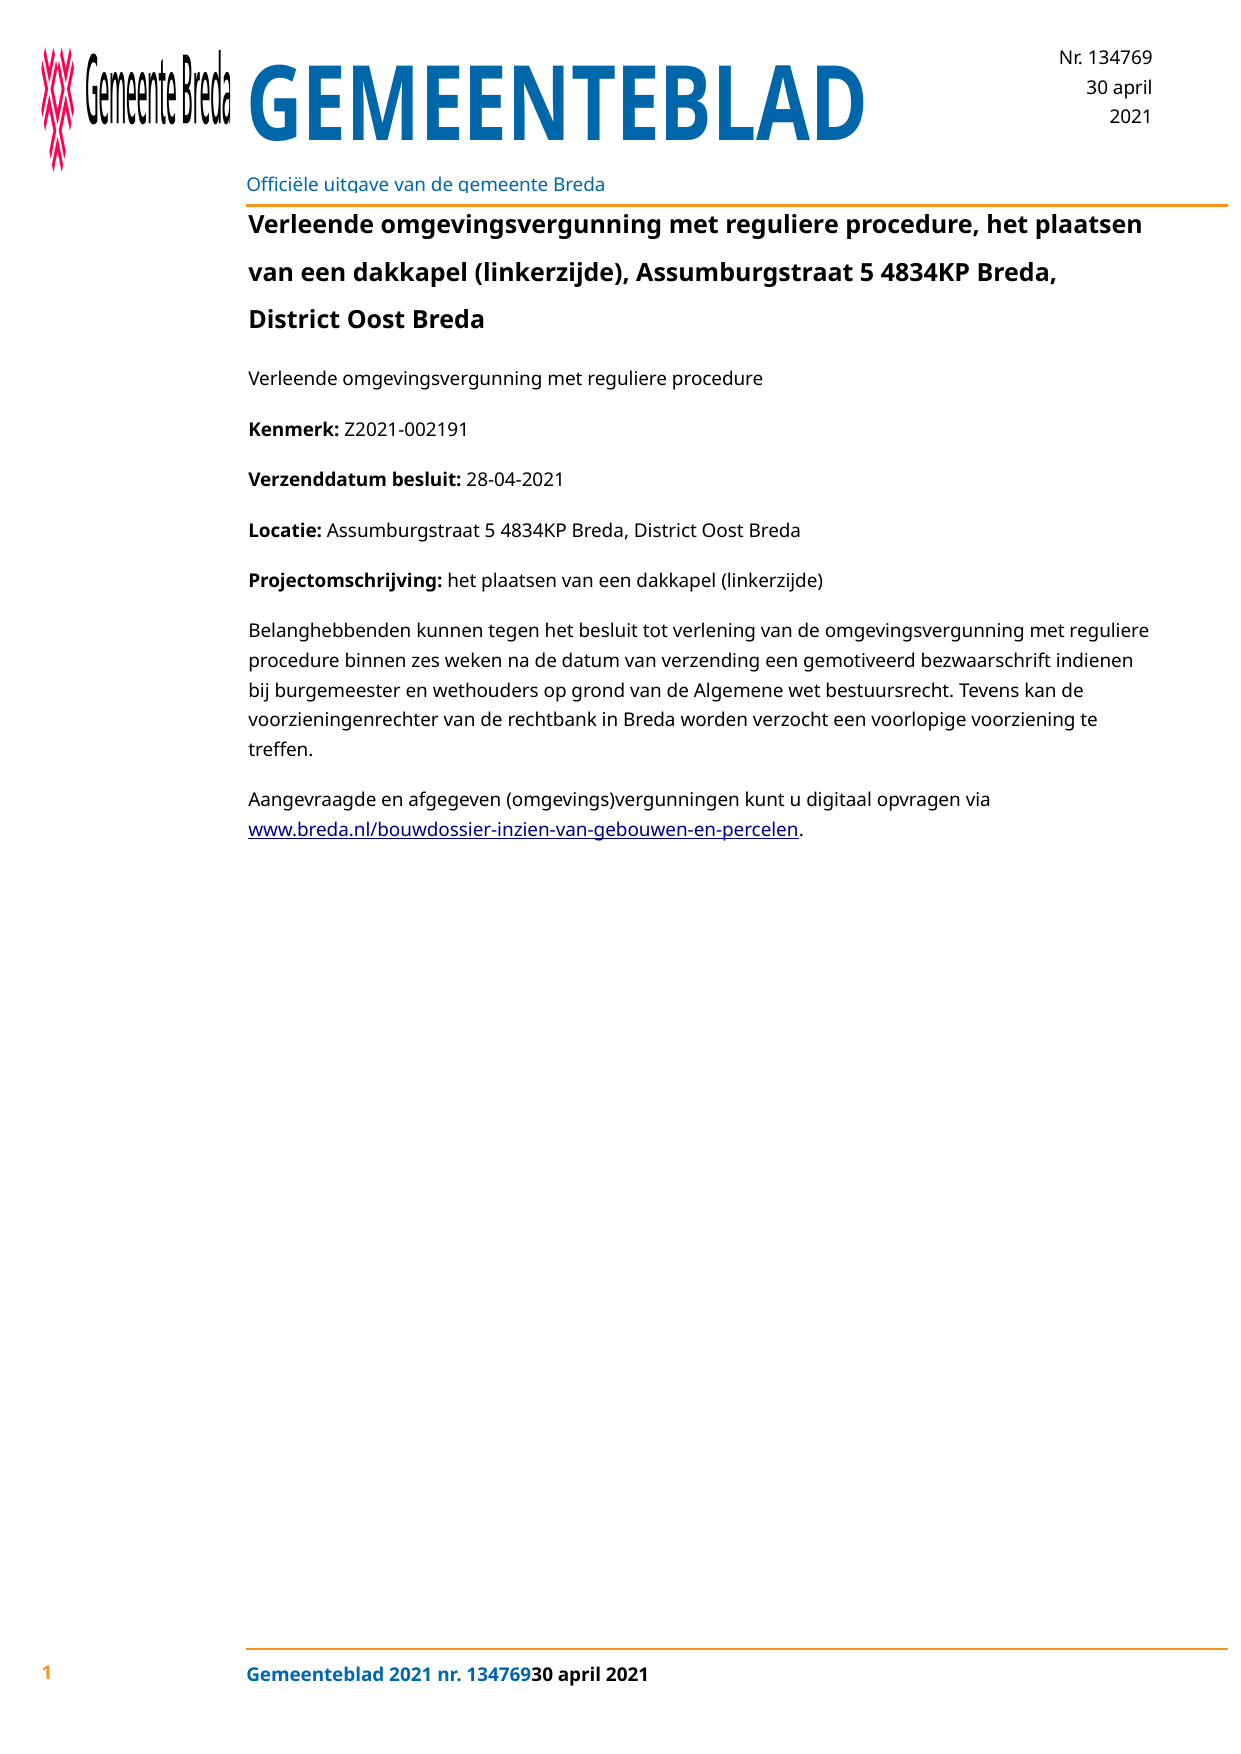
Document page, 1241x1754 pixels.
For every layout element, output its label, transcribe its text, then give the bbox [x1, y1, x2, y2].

text Projectomschrijving: het plaatsen van een dakkapel (linkerzijde) [248, 567, 1152, 593]
picture [41, 47, 231, 172]
text Locatie: Assumburgstraat 5 4834KP Breda, District Oost Breda [248, 517, 1152, 542]
text Aangevraagde en afgegeven (omgevings)vergunningen kunt u digitaal opvragen via www.breda.nl/bouwdossier-inzien-van-gebouwen-en-percelen. [248, 786, 1152, 842]
text Kenmerk: Z2021-002191 [248, 416, 1152, 442]
text Verleende omgevingsvergunning met reguliere procedure [248, 366, 1152, 391]
text Verleende omgevingsvergunning met reguliere procedure, het plaatsen van een dakkapel (linkerzijde), Assumburgstraat 5 4834KP Breda, District Oost Breda [248, 207, 1152, 336]
text Verzenddatum besluit: 28-04-2021 [248, 466, 1152, 492]
text Belanghebbenden kunnen tegen het besluit tot verlening van de omgevingsvergunning met reguliere procedure binnen zes weken na de datum van verzending een gemotiveerd bezwaarschrift indienen bij burgemeester en wethouders op grond van de Algemene wet bestuursrecht. Tevens kan de voorzieningenrechter van de rechtbank in Breda worden verzocht een voorlopige voorziening te treffen. [248, 618, 1152, 762]
